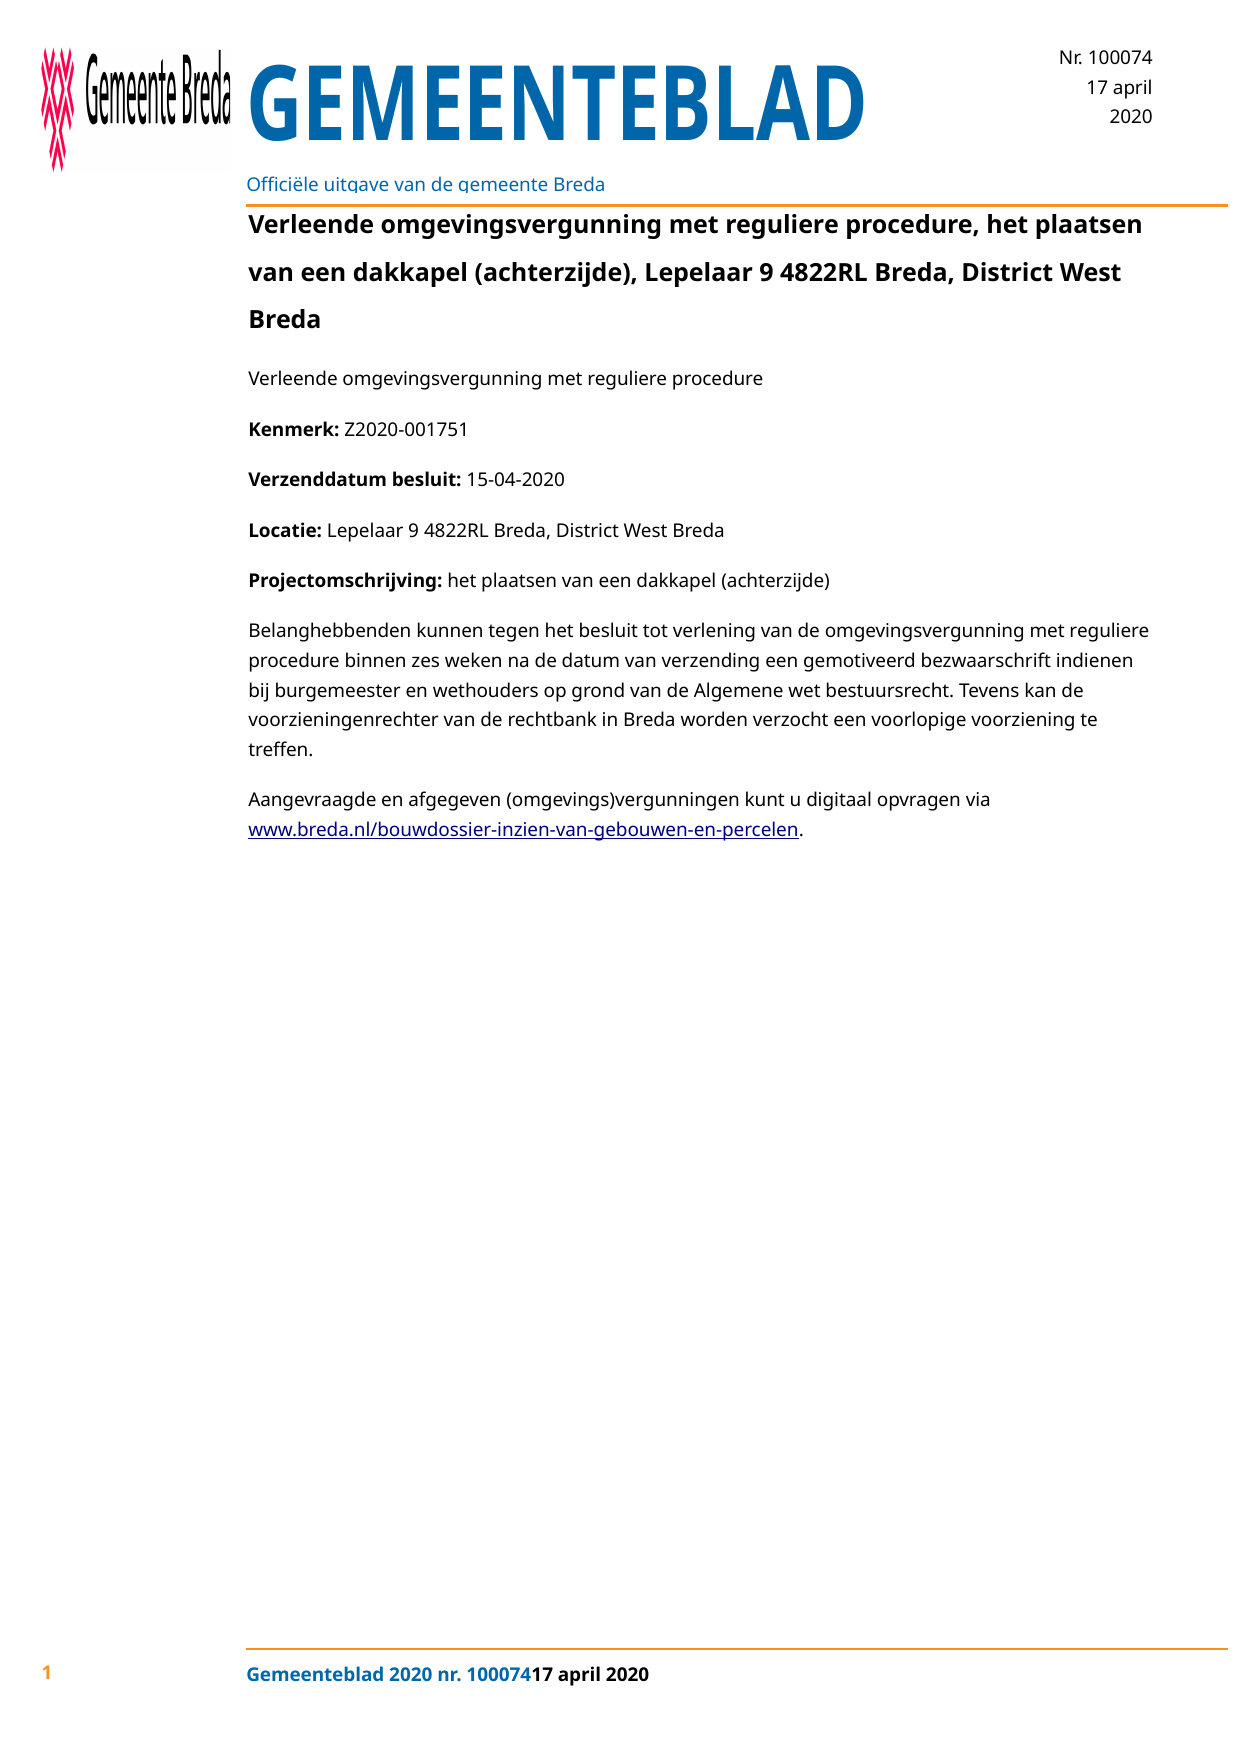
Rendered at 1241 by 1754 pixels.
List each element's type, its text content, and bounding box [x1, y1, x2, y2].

text Verleende omgevingsvergunning met reguliere procedure [248, 366, 1152, 391]
picture [41, 47, 231, 172]
text Verzenddatum besluit: 15-04-2020 [248, 466, 1152, 492]
text Locatie: Lepelaar 9 4822RL Breda, District West Breda [248, 517, 1152, 542]
text Kenmerk: Z2020-001751 [248, 416, 1152, 442]
text Projectomschrijving: het plaatsen van een dakkapel (achterzijde) [248, 567, 1152, 593]
text Aangevraagde en afgegeven (omgevings)vergunningen kunt u digitaal opvragen via www.breda.nl/bouwdossier-inzien-van-gebouwen-en-percelen. [248, 786, 1152, 842]
text Verleende omgevingsvergunning met reguliere procedure, het plaatsen van een dakkapel (achterzijde), Lepelaar 9 4822RL Breda, District West Breda [248, 207, 1152, 336]
text Belanghebbenden kunnen tegen het besluit tot verlening van de omgevingsvergunning met reguliere procedure binnen zes weken na de datum van verzending een gemotiveerd bezwaarschrift indienen bij burgemeester en wethouders op grond van de Algemene wet bestuursrecht. Tevens kan de voorzieningenrechter van de rechtbank in Breda worden verzocht een voorlopige voorziening te treffen. [248, 618, 1152, 762]
